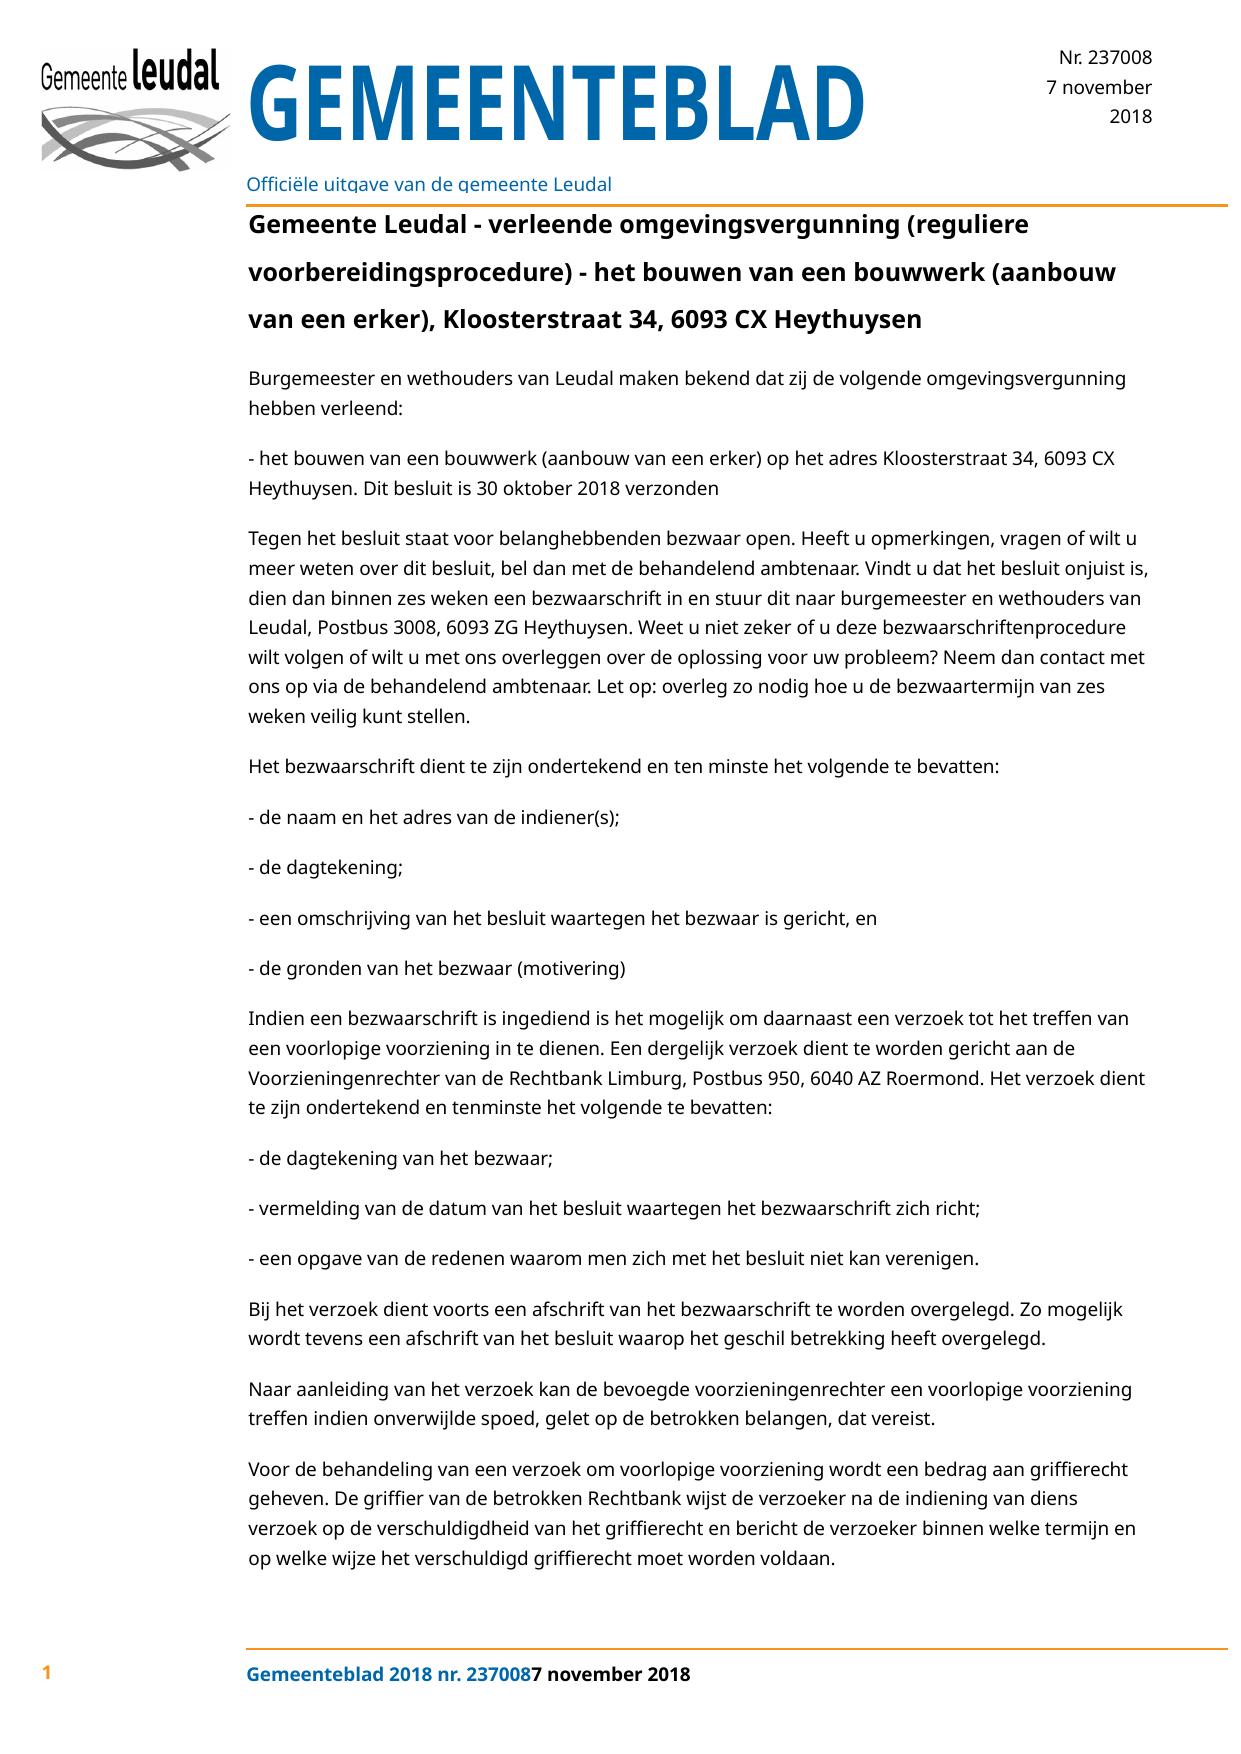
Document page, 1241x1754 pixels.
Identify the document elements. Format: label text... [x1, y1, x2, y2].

text - de dagtekening; [248, 854, 1152, 880]
text - het bouwen van een bouwwerk (aanbouw van een erker) op het adres Kloosterstraat 34, 6093 CX Heythuysen. Dit besluit is 30 oktober 2018 verzonden [248, 446, 1152, 501]
picture [41, 47, 231, 172]
text Gemeente Leudal - verleende omgevingsvergunning (reguliere voorbereidingsprocedure) - het bouwen van een bouwwerk (aanbouw van een erker), Kloosterstraat 34, 6093 CX Heythuysen [248, 207, 1152, 336]
text - de gronden van het bezwaar (motivering) [248, 955, 1152, 981]
text - vermelding van de datum van het besluit waartegen het bezwaarschrift zich richt; [248, 1195, 1152, 1221]
text - de naam en het adres van de indiener(s); [248, 804, 1152, 829]
text Naar aanleiding van het verzoek kan de bevoegde voorzieningenrechter een voorlopige voorziening treffen indien onverwijlde spoed, gelet op de betrokken belangen, dat vereist. [248, 1376, 1152, 1431]
text Burgemeester en wethouders van Leudal maken bekend dat zij de volgende omgevingsvergunning hebben verleend: [248, 366, 1152, 421]
text Het bezwaarschrift dient te zijn ondertekend en ten minste het volgende te bevatten: [248, 753, 1152, 779]
text Bij het verzoek dient voorts een afschrift van het bezwaarschrift te worden overgelegd. Zo mogelijk wordt tevens een afschrift van het besluit waarop het geschil betrekking heeft overgelegd. [248, 1296, 1152, 1351]
text - de dagtekening van het bezwaar; [248, 1145, 1152, 1170]
text - een omschrijving van het besluit waartegen het bezwaar is gericht, en [248, 905, 1152, 930]
text Indien een bezwaarschrift is ingediend is het mogelijk om daarnaast een verzoek tot het treffen van een voorlopige voorziening in te dienen. Een dergelijk verzoek dient te worden gericht aan de Voorzieningenrechter van de Rechtbank Limburg, Postbus 950, 6040 AZ Roermond. Het verzoek dient te zijn ondertekend en tenminste het volgende te bevatten: [248, 1006, 1152, 1120]
text - een opgave van de redenen waarom men zich met het besluit niet kan verenigen. [248, 1246, 1152, 1271]
text Voor de behandeling van een verzoek om voorlopige voorziening wordt een bedrag aan griffierecht geheven. De griffier van de betrokken Rechtbank wijst de verzoeker na de indiening van diens verzoek op de verschuldigdheid van het griffierecht en bericht de verzoeker binnen welke termijn en op welke wijze het verschuldigd griffierecht moet worden voldaan. [248, 1456, 1152, 1570]
text Tegen het besluit staat voor belanghebbenden bezwaar open. Heeft u opmerkingen, vragen of wilt u meer weten over dit besluit, bel dan met de behandelend ambtenaar. Vindt u dat het besluit onjuist is, dien dan binnen zes weken een bezwaarschrift in en stuur dit naar burgemeester en wethouders van Leudal, Postbus 3008, 6093 ZG Heythuysen. Weet u niet zeker of u deze bezwaarschriftenprocedure wilt volgen of wilt u met ons overleggen over de oplossing voor uw probleem? Neem dan contact met ons op via de behandelend ambtenaar. Let op: overleg zo nodig hoe u de bezwaartermijn van zes weken veilig kunt stellen. [248, 526, 1152, 729]
